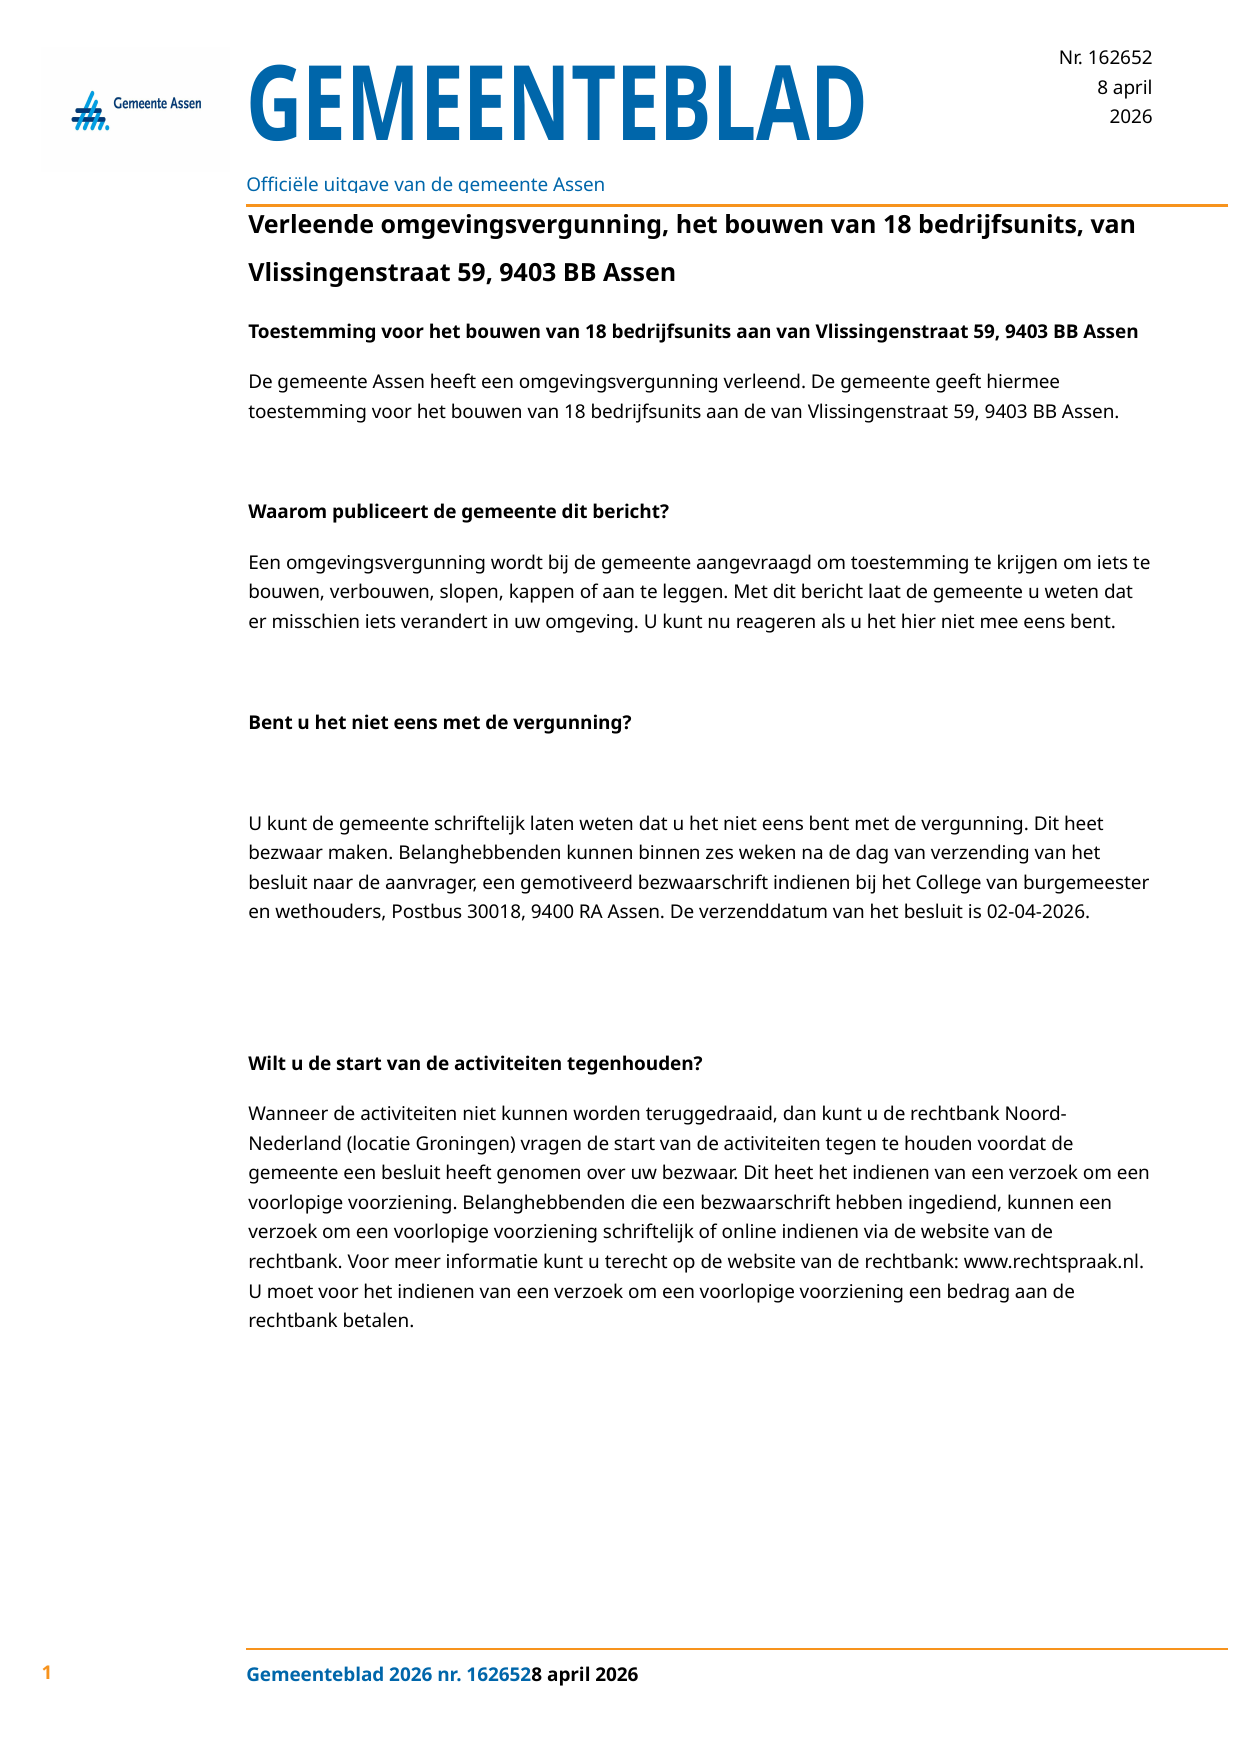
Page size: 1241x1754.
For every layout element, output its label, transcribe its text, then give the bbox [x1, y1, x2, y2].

picture [41, 47, 231, 172]
text Wilt u de start van de activiteiten tegenhouden? [248, 1050, 1152, 1076]
text Waarom publiceert de gemeente dit bericht? [248, 499, 1152, 524]
text Een omgevingsvergunning wordt bij de gemeente aangevraagd om toestemming te krijgen om iets te bouwen, verbouwen, slopen, kappen of aan te leggen. Met dit bericht laat de gemeente u weten dat er misschien iets verandert in uw omgeving. U kunt nu reageren als u het hier niet mee eens bent. [248, 549, 1152, 634]
text Verleende omgevingsvergunning, het bouwen van 18 bedrijfsunits, van Vlissingenstraat 59, 9403 BB Assen [248, 207, 1152, 288]
text Bent u het niet eens met de vergunning? [248, 709, 1152, 735]
text Toestemming voor het bouwen van 18 bedrijfsunits aan van Vlissingenstraat 59, 9403 BB Assen [248, 318, 1152, 344]
text De gemeente Assen heeft een omgevingsvergunning verleend. De gemeente geeft hiermee toestemming voor het bouwen van 18 bedrijfsunits aan de van Vlissingenstraat 59, 9403 BB Assen. [248, 368, 1152, 424]
text Wanneer de activiteiten niet kunnen worden teruggedraaid, dan kunt u de rechtbank Noord-Nederland (locatie Groningen) vragen de start van de activiteiten tegen te houden voordat de gemeente een besluit heeft genomen over uw bezwaar. Dit heet het indienen van een verzoek om een voorlopige voorziening. Belanghebbenden die een bezwaarschrift hebben ingediend, kunnen een verzoek om een voorlopige voorziening schriftelijk of online indienen via de website van de rechtbank. Voor meer informatie kunt u terecht op de website van de rechtbank: www.rechtspraak.nl. U moet voor het indienen van een verzoek om een voorlopige voorziening een bedrag aan de rechtbank betalen. [248, 1100, 1152, 1333]
text U kunt de gemeente schriftelijk laten weten dat u het niet eens bent met de vergunning. Dit heet bezwaar maken. Belanghebbenden kunnen binnen zes weken na de dag van verzending van het besluit naar de aanvrager, een gemotiveerd bezwaarschrift indienen bij het College van burgemeester en wethouders, Postbus 30018, 9400 RA Assen. De verzenddatum van het besluit is 02-04-2026. [248, 810, 1152, 924]
